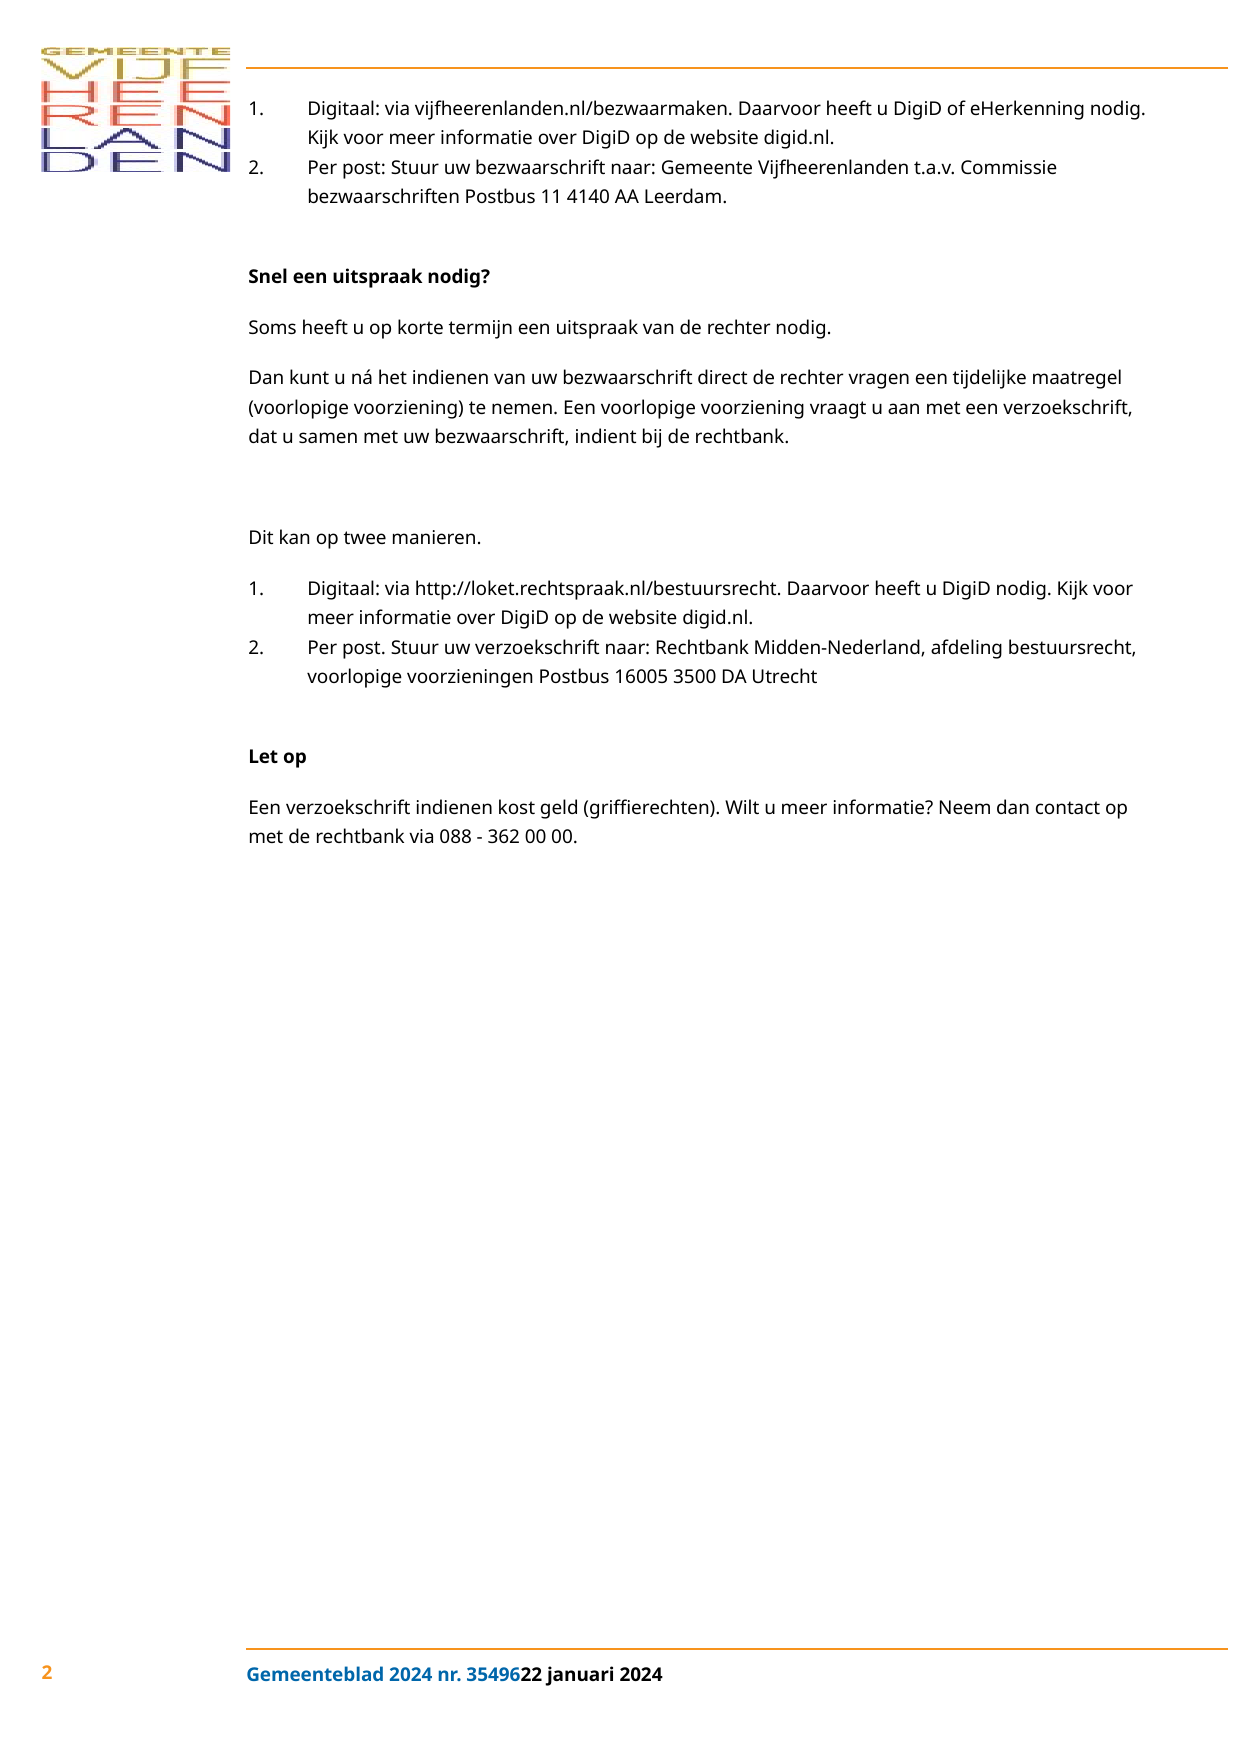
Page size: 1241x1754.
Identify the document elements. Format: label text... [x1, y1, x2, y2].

text Snel een uitspraak nodig? [248, 263, 1152, 289]
text Soms heeft u op korte termijn een uitspraak van de rechter nodig. [248, 314, 1152, 340]
list Digitaal: via http://loket.rechtspraak.nl/bestuursrecht. Daarvoor heeft u DigiD nodig. Kijk voor meer informatie over DigiD op de website digid.nl. [248, 575, 1152, 630]
list Per post. Stuur uw verzoekschrift naar: Rechtbank Midden-Nederland, afdeling bestuursrecht, voorlopige voorzieningen Postbus 16005 3500 DA Utrecht [248, 634, 1152, 689]
list Digitaal: via vijfheerenlanden.nl/bezwaarmaken. Daarvoor heeft u DigiD of eHerkenning nodig. Kijk voor meer informatie over DigiD op de website digid.nl. [248, 95, 1152, 150]
text Een verzoekschrift indienen kost geld (griffierechten). Wilt u meer informatie? Neem dan contact op met de rechtbank via 088 - 362 00 00. [248, 794, 1152, 849]
text Dit kan op twee manieren. [248, 524, 1152, 550]
text Dan kunt u ná het indienen van uw bezwaarschrift direct de rechter vragen een tijdelijke maatregel (voorlopige voorziening) te nemen. Een voorlopige voorziening vraagt u aan met een verzoekschrift, dat u samen met uw bezwaarschrift, indient bij de rechtbank. [248, 364, 1152, 449]
list Per post: Stuur uw bezwaarschrift naar: Gemeente Vijfheerenlanden t.a.v. Commissie bezwaarschriften Postbus 11 4140 AA Leerdam. [248, 154, 1152, 209]
picture [41, 47, 231, 172]
text Let op [248, 743, 1152, 769]
